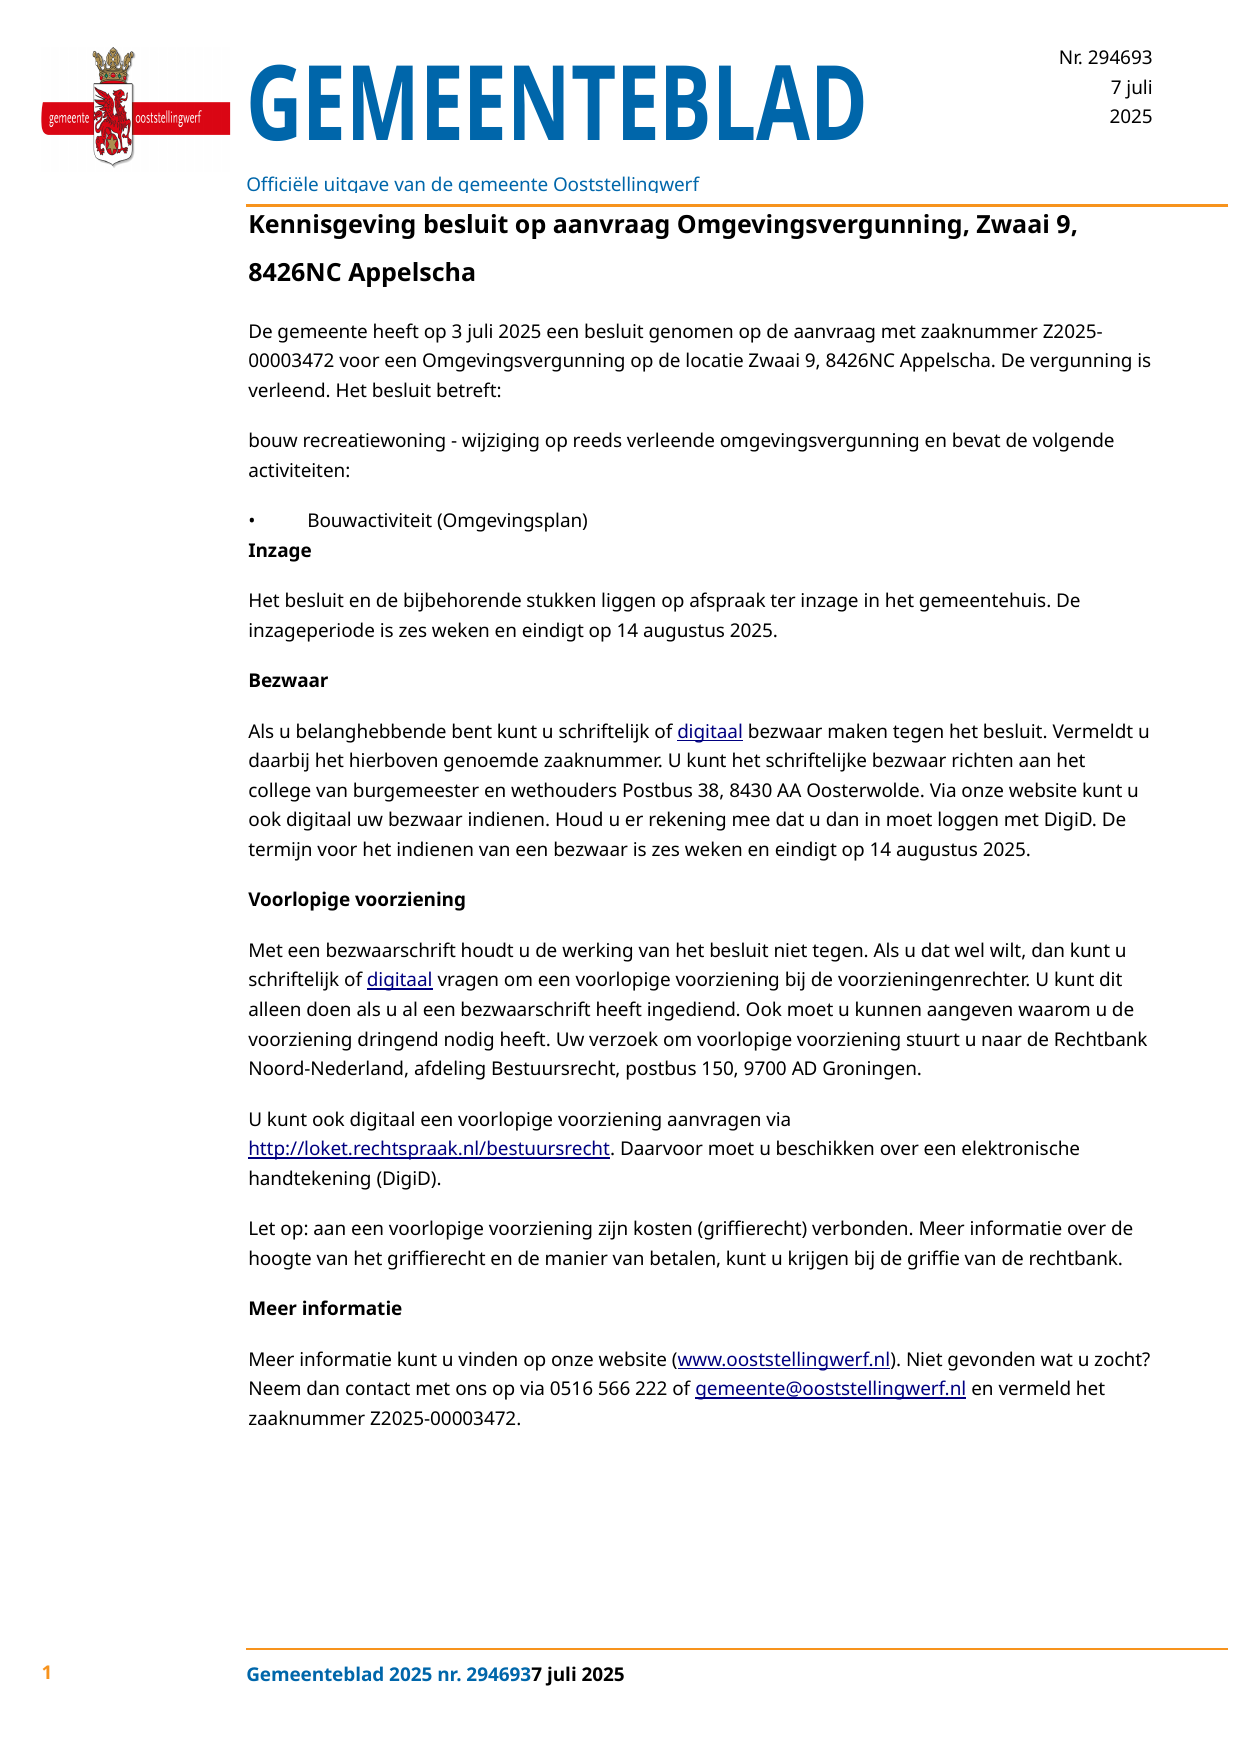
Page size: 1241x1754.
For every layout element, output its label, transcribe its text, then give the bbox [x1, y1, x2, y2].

text Voorlopige voorziening [248, 887, 1152, 912]
text Let op: aan een voorlopige voorziening zijn kosten (griffierecht) verbonden. Meer informatie over de hoogte van het griffierecht en de manier van betalen, kunt u krijgen bij de griffie van de rechtbank. [248, 1215, 1152, 1271]
list Bouwactiviteit (Omgevingsplan) [248, 507, 1152, 533]
text Inzage [248, 537, 1152, 563]
text Kennisgeving besluit op aanvraag Omgevingsvergunning, Zwaai 9, 8426NC Appelscha [248, 207, 1152, 288]
picture [41, 47, 231, 172]
text bouw recreatiewoning - wijziging op reeds verleende omgevingsvergunning en bevat de volgende activiteiten: [248, 427, 1152, 483]
text Meer informatie kunt u vinden op onze website (www.ooststellingwerf.nl). Niet gevonden wat u zocht? Neem dan contact met ons op via 0516 566 222 of gemeente@ooststellingwerf.nl en vermeld het zaaknummer Z2025-00003472. [248, 1346, 1152, 1431]
text Het besluit en de bijbehorende stukken liggen op afspraak ter inzage in het gemeentehuis. De inzageperiode is zes weken en eindigt op 14 augustus 2025. [248, 587, 1152, 643]
text U kunt ook digitaal een voorlopige voorziening aanvragen via http://loket.rechtspraak.nl/bestuursrecht. Daarvoor moet u beschikken over een elektronische handtekening (DigiD). [248, 1106, 1152, 1191]
text Als u belanghebbende bent kunt u schriftelijk of digitaal bezwaar maken tegen het besluit. Vermeldt u daarbij het hierboven genoemde zaaknummer. U kunt het schriftelijke bezwaar richten aan het college van burgemeester en wethouders Postbus 38, 8430 AA Oosterwolde. Via onze website kunt u ook digitaal uw bezwaar indienen. Houd u er rekening mee dat u dan in moet loggen met DigiD. De termijn voor het indienen van een bezwaar is zes weken en eindigt op 14 augustus 2025. [248, 718, 1152, 862]
text De gemeente heeft op 3 juli 2025 een besluit genomen op de aanvraag met zaaknummer Z2025-00003472 voor een Omgevingsvergunning op de locatie Zwaai 9, 8426NC Appelscha. De vergunning is verleend. Het besluit betreft: [248, 318, 1152, 403]
text Met een bezwaarschrift houdt u de werking van het besluit niet tegen. Als u dat wel wilt, dan kunt u schriftelijk of digitaal vragen om een voorlopige voorziening bij de voorzieningenrechter. U kunt dit alleen doen als u al een bezwaarschrift heeft ingediend. Ook moet u kunnen aangeven waarom u de voorziening dringend nodig heeft. Uw verzoek om voorlopige voorziening stuurt u naar de Rechtbank Noord-Nederland, afdeling Bestuursrecht, postbus 150, 9700 AD Groningen. [248, 937, 1152, 1081]
text Bezwaar [248, 667, 1152, 693]
text Meer informatie [248, 1295, 1152, 1321]
